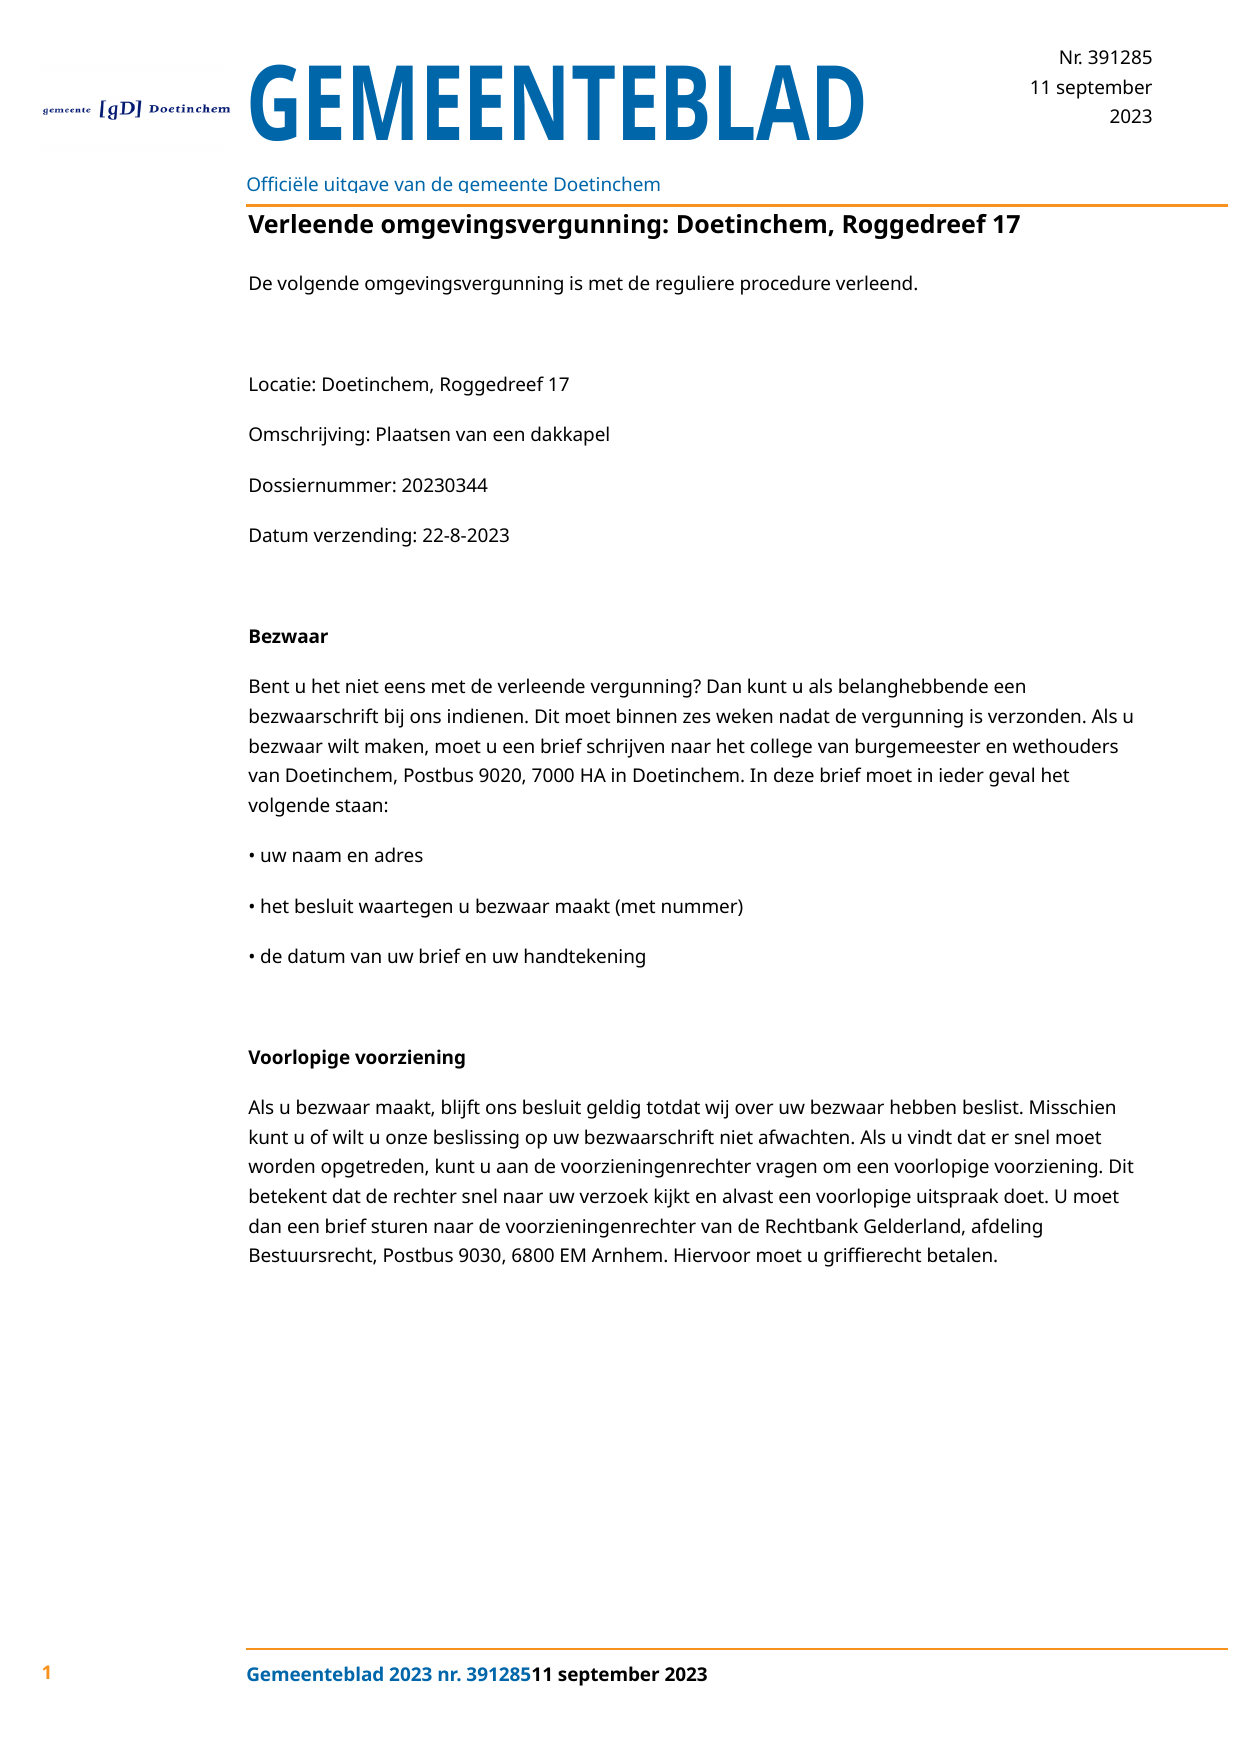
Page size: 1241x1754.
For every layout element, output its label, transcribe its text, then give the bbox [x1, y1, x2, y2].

text Bezwaar [248, 623, 1152, 649]
text Als u bezwaar maakt, blijft ons besluit geldig totdat wij over uw bezwaar hebben beslist. Misschien kunt u of wilt u onze beslissing op uw bezwaarschrift niet afwachten. Als u vindt dat er snel moet worden opgetreden, kunt u aan de voorzieningenrechter vragen om een voorlopige voorziening. Dit betekent dat de rechter snel naar uw verzoek kijkt en alvast een voorlopige uitspraak doet. U moet dan een brief sturen naar de voorzieningenrechter van de Rechtbank Gelderland, afdeling Bestuursrecht, Postbus 9030, 6800 EM Arnhem. Hiervoor moet u griffierecht betalen. [248, 1094, 1152, 1268]
text Locatie: Doetinchem, Roggedreef 17 [248, 371, 1152, 397]
text • uw naam en adres [248, 842, 1152, 868]
text Omschrijving: Plaatsen van een dakkapel [248, 422, 1152, 447]
text Bent u het niet eens met de verleende vergunning? Dan kunt u als belanghebbende een bezwaarschrift bij ons indienen. Dit moet binnen zes weken nadat de vergunning is verzonden. Als u bezwaar wilt maken, moet u een brief schrijven naar het college van burgemeester en wethouders van Doetinchem, Postbus 9020, 7000 HA in Doetinchem. In deze brief moet in ieder geval het volgende staan: [248, 674, 1152, 818]
text • het besluit waartegen u bezwaar maakt (met nummer) [248, 893, 1152, 918]
picture [41, 47, 231, 172]
text Voorlopige voorziening [248, 1044, 1152, 1070]
text Dossiernummer: 20230344 [248, 472, 1152, 498]
text Datum verzending: 22-8-2023 [248, 522, 1152, 548]
text • de datum van uw brief en uw handtekening [248, 943, 1152, 969]
text De volgende omgevingsvergunning is met de reguliere procedure verleend. [248, 270, 1152, 296]
text Verleende omgevingsvergunning: Doetinchem, Roggedreef 17 [248, 207, 1152, 241]
